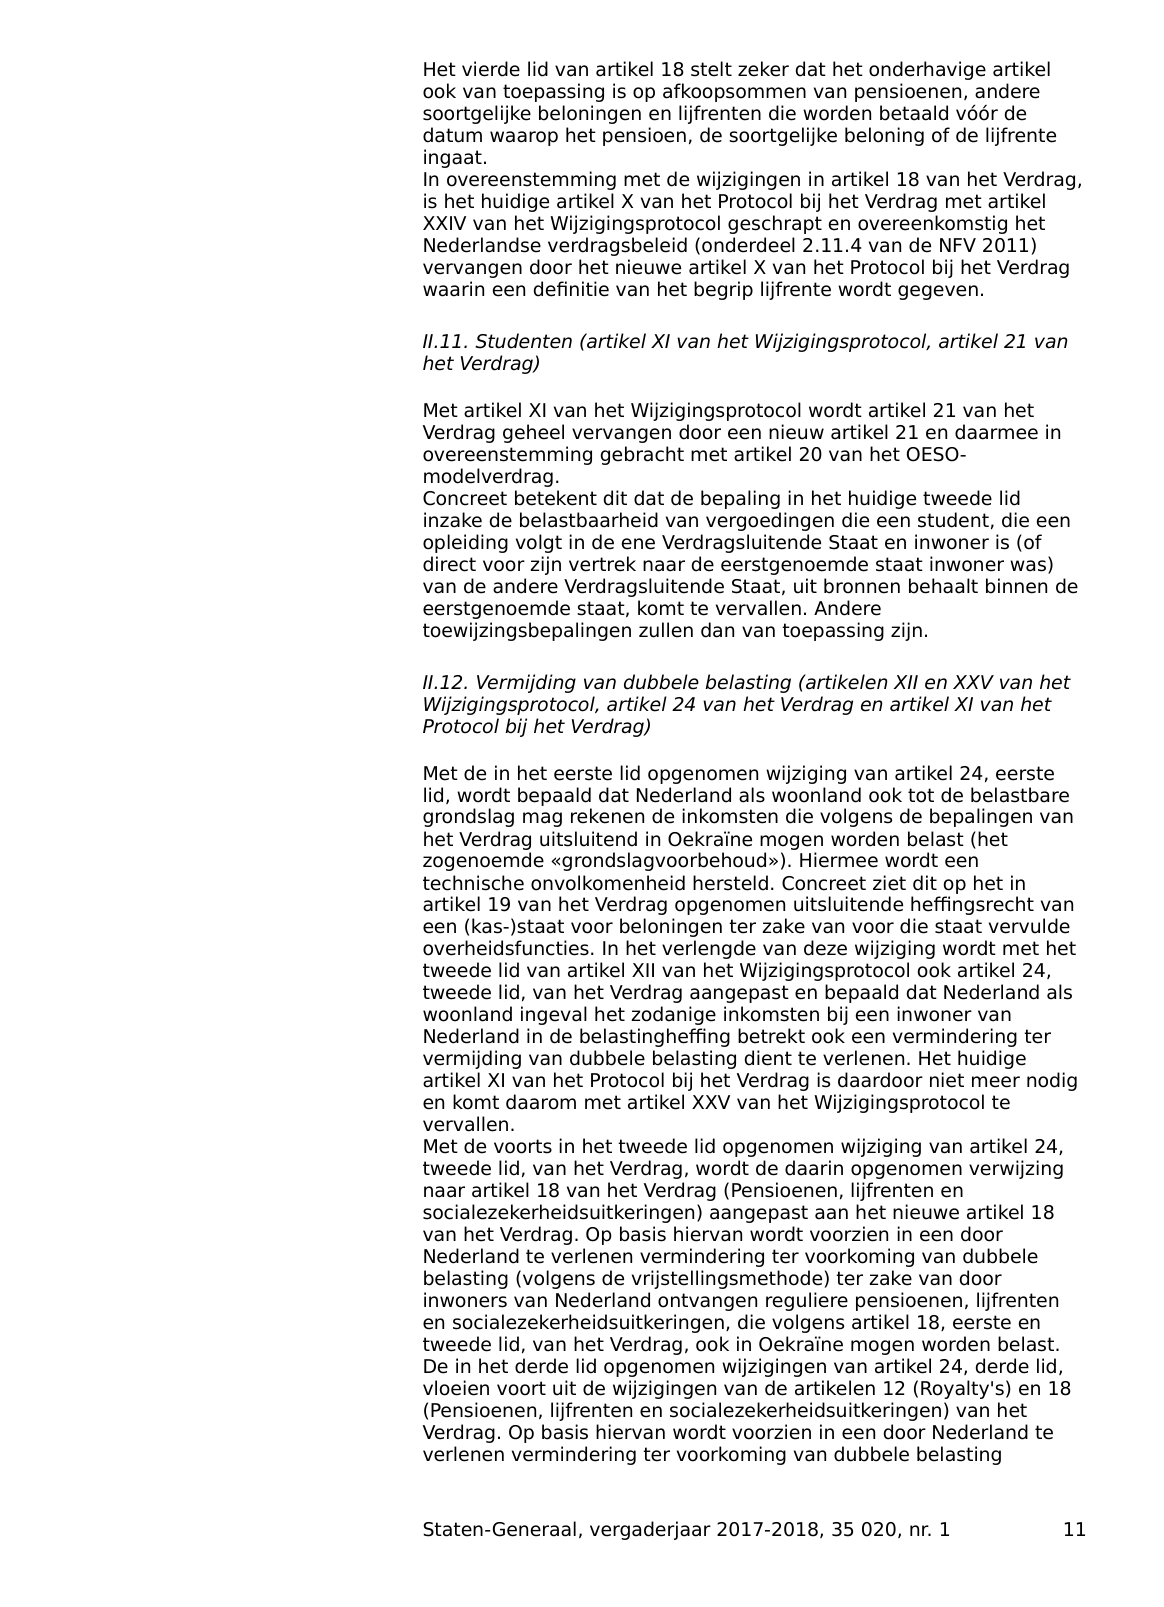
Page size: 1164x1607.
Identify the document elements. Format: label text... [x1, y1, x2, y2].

text Met artikel XI van het Wijzigingsprotocol wordt artikel 21 van het Verdrag geheel vervangen door een nieuw artikel 21 en daarmee in overeenstemming gebracht met artikel 20 van het OESO-modelverdrag. [422, 400, 1087, 488]
text De in het derde lid opgenomen wijzigingen van artikel 24, derde lid, vloeien voort uit de wijzigingen van de artikelen 12 (Royalty's) en 18 (Pensioenen, lijfrenten en socialezekerheidsuitkeringen) van het Verdrag. Op basis hiervan wordt voorzien in een door Nederland te verlenen vermindering ter voorkoming van dubbele belasting [422, 1356, 1087, 1466]
text In overeenstemming met de wijzigingen in artikel 18 van het Verdrag, is het huidige artikel X van het Protocol bij het Verdrag met artikel XXIV van het Wijzigingsprotocol geschrapt en overeenkomstig het Nederlandse verdragsbeleid (onderdeel 2.11.4 van de NFV 2011) vervangen door het nieuwe artikel X van het Protocol bij het Verdrag waarin een definitie van het begrip lijfrente wordt gegeven. [422, 169, 1087, 301]
text Met de in het eerste lid opgenomen wijziging van artikel 24, eerste lid, wordt bepaald dat Nederland als woonland ook tot de belastbare grondslag mag rekenen de inkomsten die volgens de bepalingen van het Verdrag uitsluitend in Oekraïne mogen worden belast (het zogenoemde «grondslagvoorbehoud»). Hiermee wordt een technische onvolkomenheid hersteld. Concreet ziet dit op het in artikel 19 van het Verdrag opgenomen uitsluitende heffingsrecht van een (kas-)staat voor beloningen ter zake van voor die staat vervulde overheidsfuncties. In het verlengde van deze wijziging wordt met het tweede lid van artikel XII van het Wijzigingsprotocol ook artikel 24, tweede lid, van het Verdrag aangepast en bepaald dat Nederland als woonland ingeval het zodanige inkomsten bij een inwoner van Nederland in de belastingheffing betrekt ook een vermindering ter vermijding van dubbele belasting dient te verlenen. Het huidige artikel XI van het Protocol bij het Verdrag is daardoor niet meer nodig en komt daarom met artikel XXV van het Wijzigingsprotocol te vervallen. [422, 762, 1087, 1136]
text Het vierde lid van artikel 18 stelt zeker dat het onderhavige artikel ook van toepassing is op afkoopsommen van pensioenen, andere soortgelijke beloningen en lijfrenten die worden betaald vóór de datum waarop het pensioen, de soortgelijke beloning of de lijfrente ingaat. [422, 59, 1087, 169]
subtitle II.12. Vermijding van dubbele belasting (artikelen XII en XXV van het Wijzigingsprotocol, artikel 24 van het Verdrag en artikel XI van het Protocol bij het Verdrag) [422, 672, 1087, 737]
subtitle II.11. Studenten (artikel XI van het Wijzigingsprotocol, artikel 21 van het Verdrag) [422, 331, 1087, 375]
text Met de voorts in het tweede lid opgenomen wijziging van artikel 24, tweede lid, van het Verdrag, wordt de daarin opgenomen verwijzing naar artikel 18 van het Verdrag (Pensioenen, lijfrenten en socialezekerheidsuitkeringen) aangepast aan het nieuwe artikel 18 van het Verdrag. Op basis hiervan wordt voorzien in een door Nederland te verlenen vermindering ter voorkoming van dubbele belasting (volgens de vrijstellingsmethode) ter zake van door inwoners van Nederland ontvangen reguliere pensioenen, lijfrenten en socialezekerheidsuitkeringen, die volgens artikel 18, eerste en tweede lid, van het Verdrag, ook in Oekraïne mogen worden belast. [422, 1136, 1087, 1356]
text Concreet betekent dit dat de bepaling in het huidige tweede lid inzake de belastbaarheid van vergoedingen die een student, die een opleiding volgt in de ene Verdragsluitende Staat en inwoner is (of direct voor zijn vertrek naar de eerstgenoemde staat inwoner was) van de andere Verdragsluitende Staat, uit bronnen behaalt binnen de eerstgenoemde staat, komt te vervallen. Andere toewijzingsbepalingen zullen dan van toepassing zijn. [422, 488, 1087, 642]
